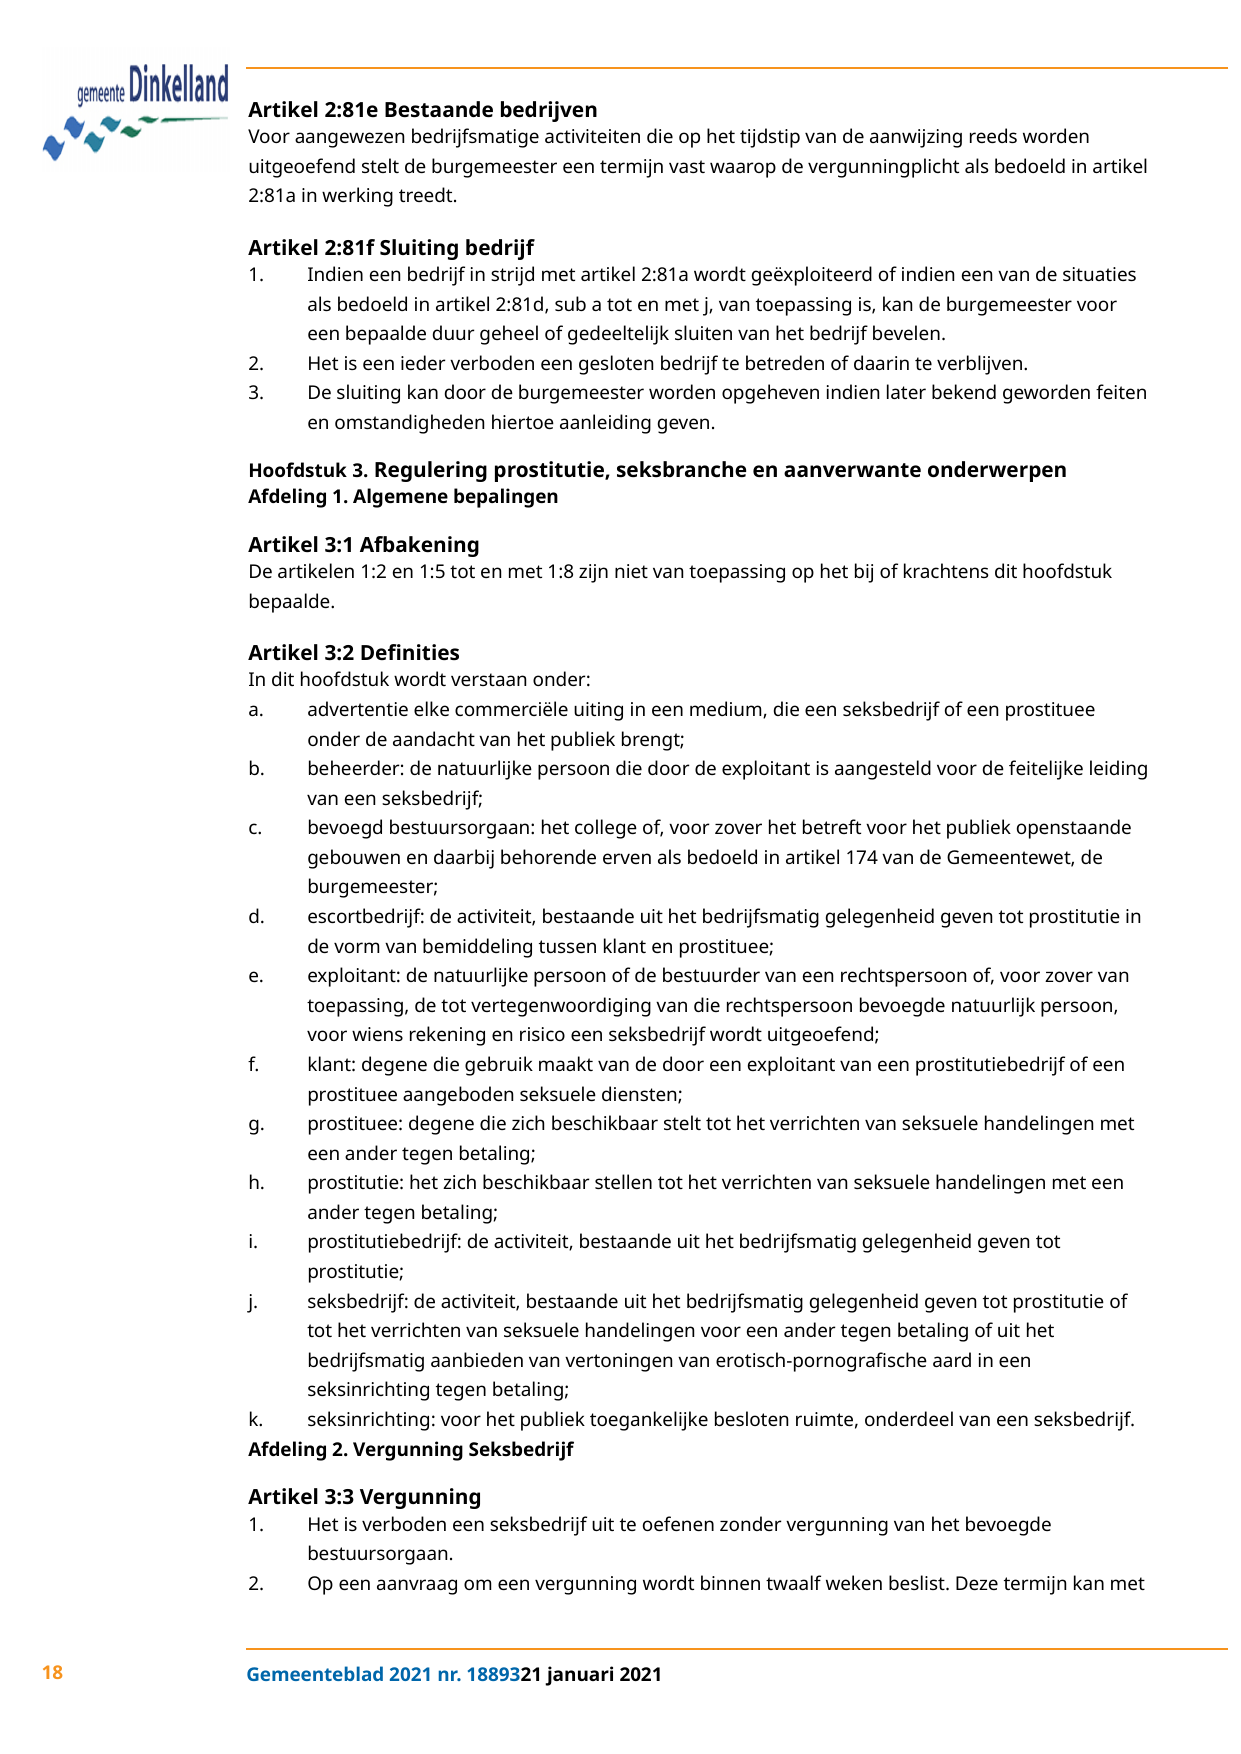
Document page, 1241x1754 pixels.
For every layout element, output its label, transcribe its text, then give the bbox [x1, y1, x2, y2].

text Artikel 3:2 Definities [248, 638, 1152, 667]
text Artikel 3:3 Vergunning [248, 1482, 1152, 1511]
list prostitutiebedrijf: de activiteit, bestaande uit het bedrijfsmatig gelegenheid geven tot prostitutie; [248, 1229, 1152, 1284]
text Voor aangewezen bedrijfsmatige activiteiten die op het tijdstip van de aanwijzing reeds worden uitgeoefend stelt de burgemeester een termijn vast waarop de vergunningplicht als bedoeld in artikel 2:81a in werking treedt. [248, 123, 1152, 208]
text Afdeling 2. Vergunning Seksbedrijf [248, 1436, 1152, 1462]
text Afdeling 1. Algemene bepalingen [248, 483, 1152, 509]
list prostituee: degene die zich beschikbaar stelt tot het verrichten van seksuele handelingen met een ander tegen betaling; [248, 1110, 1152, 1166]
list Het is een ieder verboden een gesloten bedrijf te betreden of daarin te verblijven. [248, 350, 1152, 376]
picture [41, 47, 231, 172]
text De artikelen 1:2 en 1:5 tot en met 1:8 zijn niet van toepassing op het bij of krachtens dit hoofdstuk bepaalde. [248, 558, 1152, 613]
list Het is verboden een seksbedrijf uit te oefenen zonder vergunning van het bevoegde bestuursorgaan. [248, 1511, 1152, 1566]
text In dit hoofdstuk wordt verstaan onder: [248, 667, 1152, 692]
list escortbedrijf: de activiteit, bestaande uit het bedrijfsmatig gelegenheid geven tot prostitutie in de vorm van bemiddeling tussen klant en prostituee; [248, 903, 1152, 959]
list beheerder: de natuurlijke persoon die door de exploitant is aangesteld voor de feitelijke leiding van een seksbedrijf; [248, 755, 1152, 811]
list advertentie elke commerciële uiting in een medium, die een seksbedrijf of een prostituee onder de aandacht van het publiek brengt; [248, 696, 1152, 752]
list seksinrichting: voor het publiek toegankelijke besloten ruimte, onderdeel van een seksbedrijf. [248, 1406, 1152, 1432]
list De sluiting kan door de burgemeester worden opgeheven indien later bekend geworden feiten en omstandigheden hiertoe aanleiding geven. [248, 379, 1152, 435]
text Hoofdstuk 3. Regulering prostitutie, seksbranche en aanverwante onderwerpen [248, 455, 1152, 483]
list prostitutie: het zich beschikbaar stellen tot het verrichten van seksuele handelingen met een ander tegen betaling; [248, 1169, 1152, 1225]
list bevoegd bestuursorgaan: het college of, voor zover het betreft voor het publiek openstaande gebouwen en daarbij behorende erven als bedoeld in artikel 174 van de Gemeentewet, de burgemeester; [248, 814, 1152, 899]
text Artikel 3:1 Afbakening [248, 530, 1152, 558]
text Artikel 2:81e Bestaande bedrijven [248, 95, 1152, 123]
text Artikel 2:81f Sluiting bedrijf [248, 233, 1152, 261]
list klant: degene die gebruik maakt van de door een exploitant van een prostitutiebedrijf of een prostituee aangeboden seksuele diensten; [248, 1051, 1152, 1107]
list seksbedrijf: de activiteit, bestaande uit het bedrijfsmatig gelegenheid geven tot prostitutie of tot het verrichten van seksuele handelingen voor een ander tegen betaling of uit het bedrijfsmatig aanbieden van vertoningen van erotisch-pornografische aard in een seksinrichting tegen betaling; [248, 1288, 1152, 1402]
list Op een aanvraag om een vergunning wordt binnen twaalf weken beslist. Deze termijn kan met [248, 1570, 1152, 1596]
list exploitant: de natuurlijke persoon of de bestuurder van een rechtspersoon of, voor zover van toepassing, de tot vertegenwoordiging van die rechtspersoon bevoegde natuurlijk persoon, voor wiens rekening en risico een seksbedrijf wordt uitgeoefend; [248, 962, 1152, 1047]
list Indien een bedrijf in strijd met artikel 2:81a wordt geëxploiteerd of indien een van de situaties als bedoeld in artikel 2:81d, sub a tot en met j, van toepassing is, kan de burgemeester voor een bepaalde duur geheel of gedeeltelijk sluiten van het bedrijf bevelen. [248, 261, 1152, 346]
